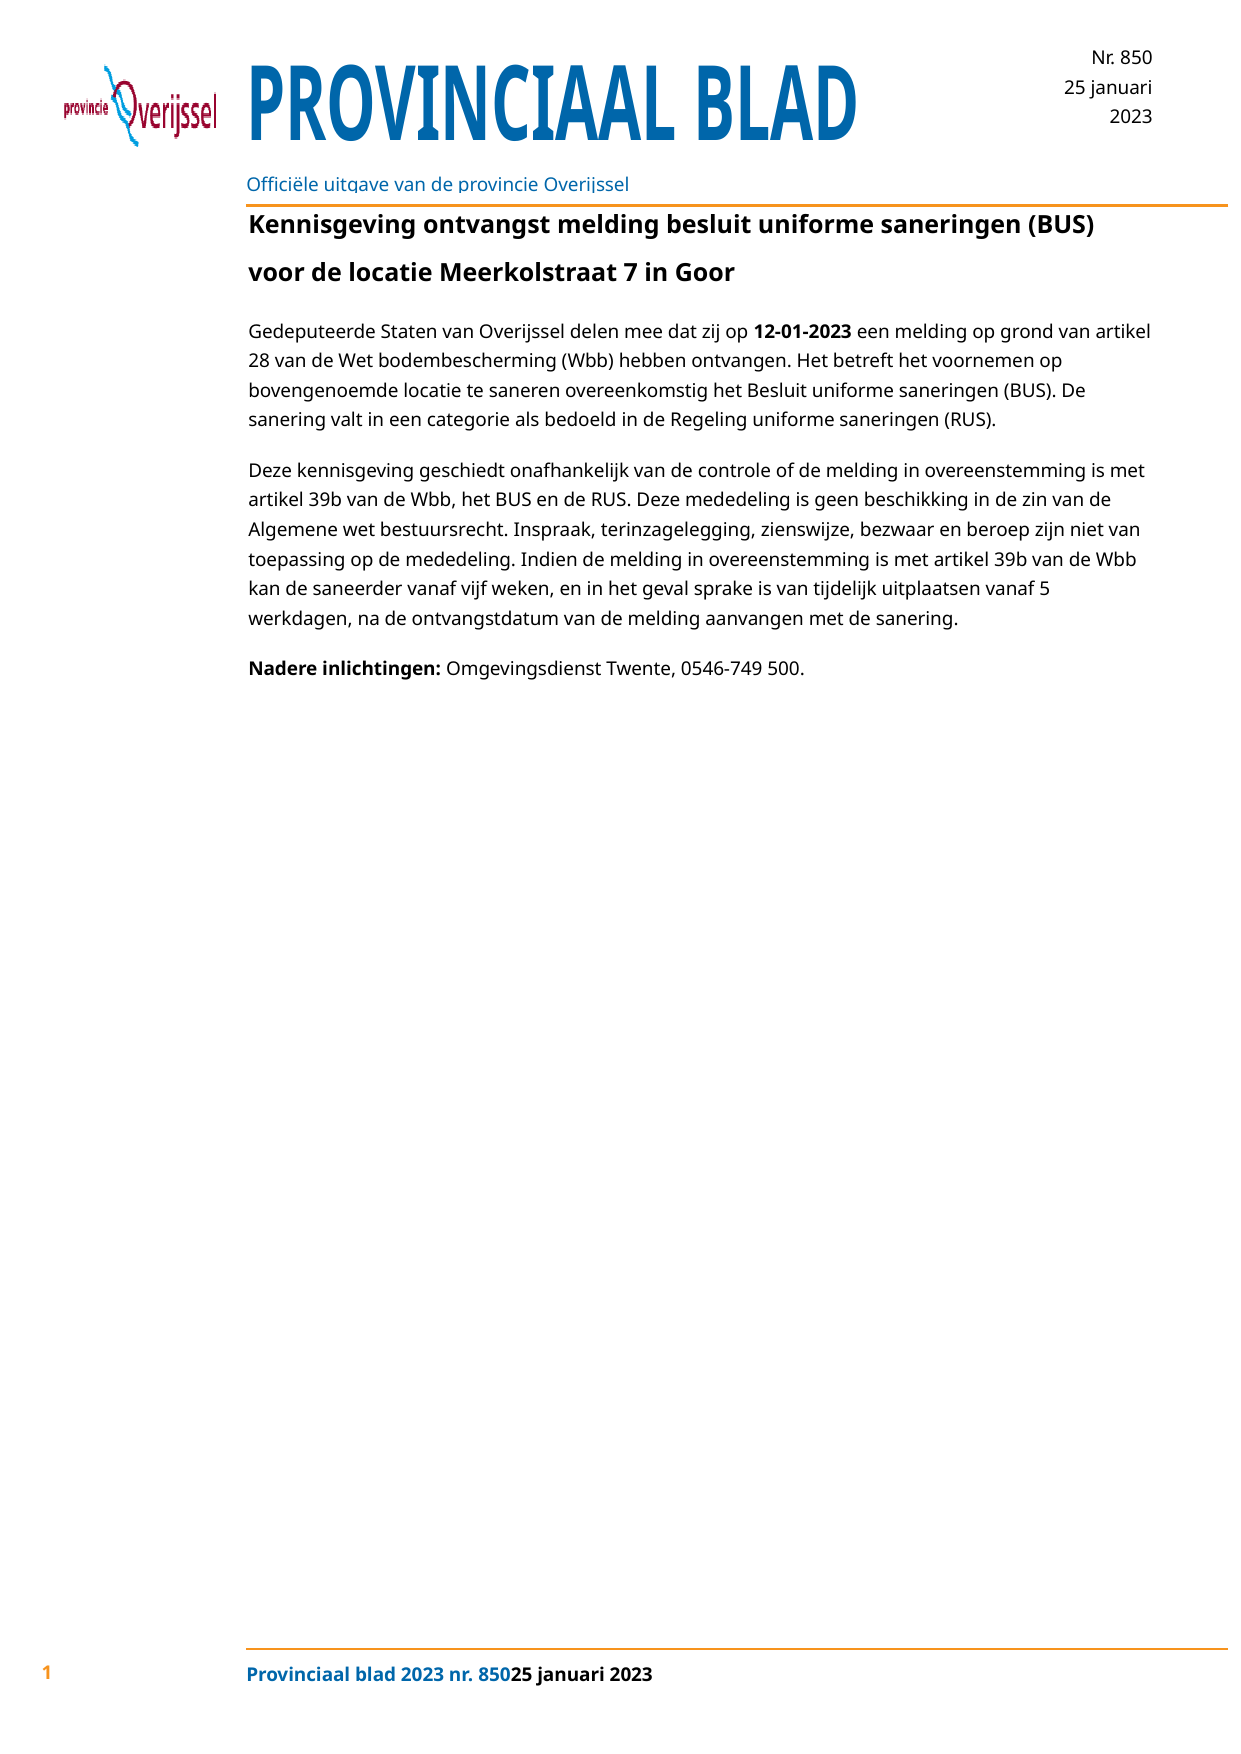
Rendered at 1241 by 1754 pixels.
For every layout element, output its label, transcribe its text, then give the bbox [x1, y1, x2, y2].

text Deze kennisgeving geschiedt onafhankelijk van de controle of de melding in overeenstemming is met artikel 39b van de Wbb, het BUS en de RUS. Deze mededeling is geen beschikking in de zin van de Algemene wet bestuursrecht. Inspraak, terinzagelegging, zienswijze, bezwaar en beroep zijn niet van toepassing op de mededeling. Indien de melding in overeenstemming is met artikel 39b van de Wbb kan de saneerder vanaf vijf weken, en in het geval sprake is van tijdelijk uitplaatsen vanaf 5 werkdagen, na de ontvangstdatum van de melding aanvangen met de sanering. [248, 457, 1152, 631]
text Nadere inlichtingen: Omgevingsdienst Twente, 0546-749 500. [248, 655, 1152, 681]
picture [41, 47, 231, 172]
text Kennisgeving ontvangst melding besluit uniforme saneringen (BUS) voor de locatie Meerkolstraat 7 in Goor [248, 207, 1152, 288]
text Gedeputeerde Staten van Overijssel delen mee dat zij op 12-01-2023 een melding op grond van artikel 28 van de Wet bodembescherming (Wbb) hebben ontvangen. Het betreft het voornemen op bovengenoemde locatie te saneren overeenkomstig het Besluit uniforme saneringen (BUS). De sanering valt in een categorie als bedoeld in de Regeling uniforme saneringen (RUS). [248, 318, 1152, 432]
